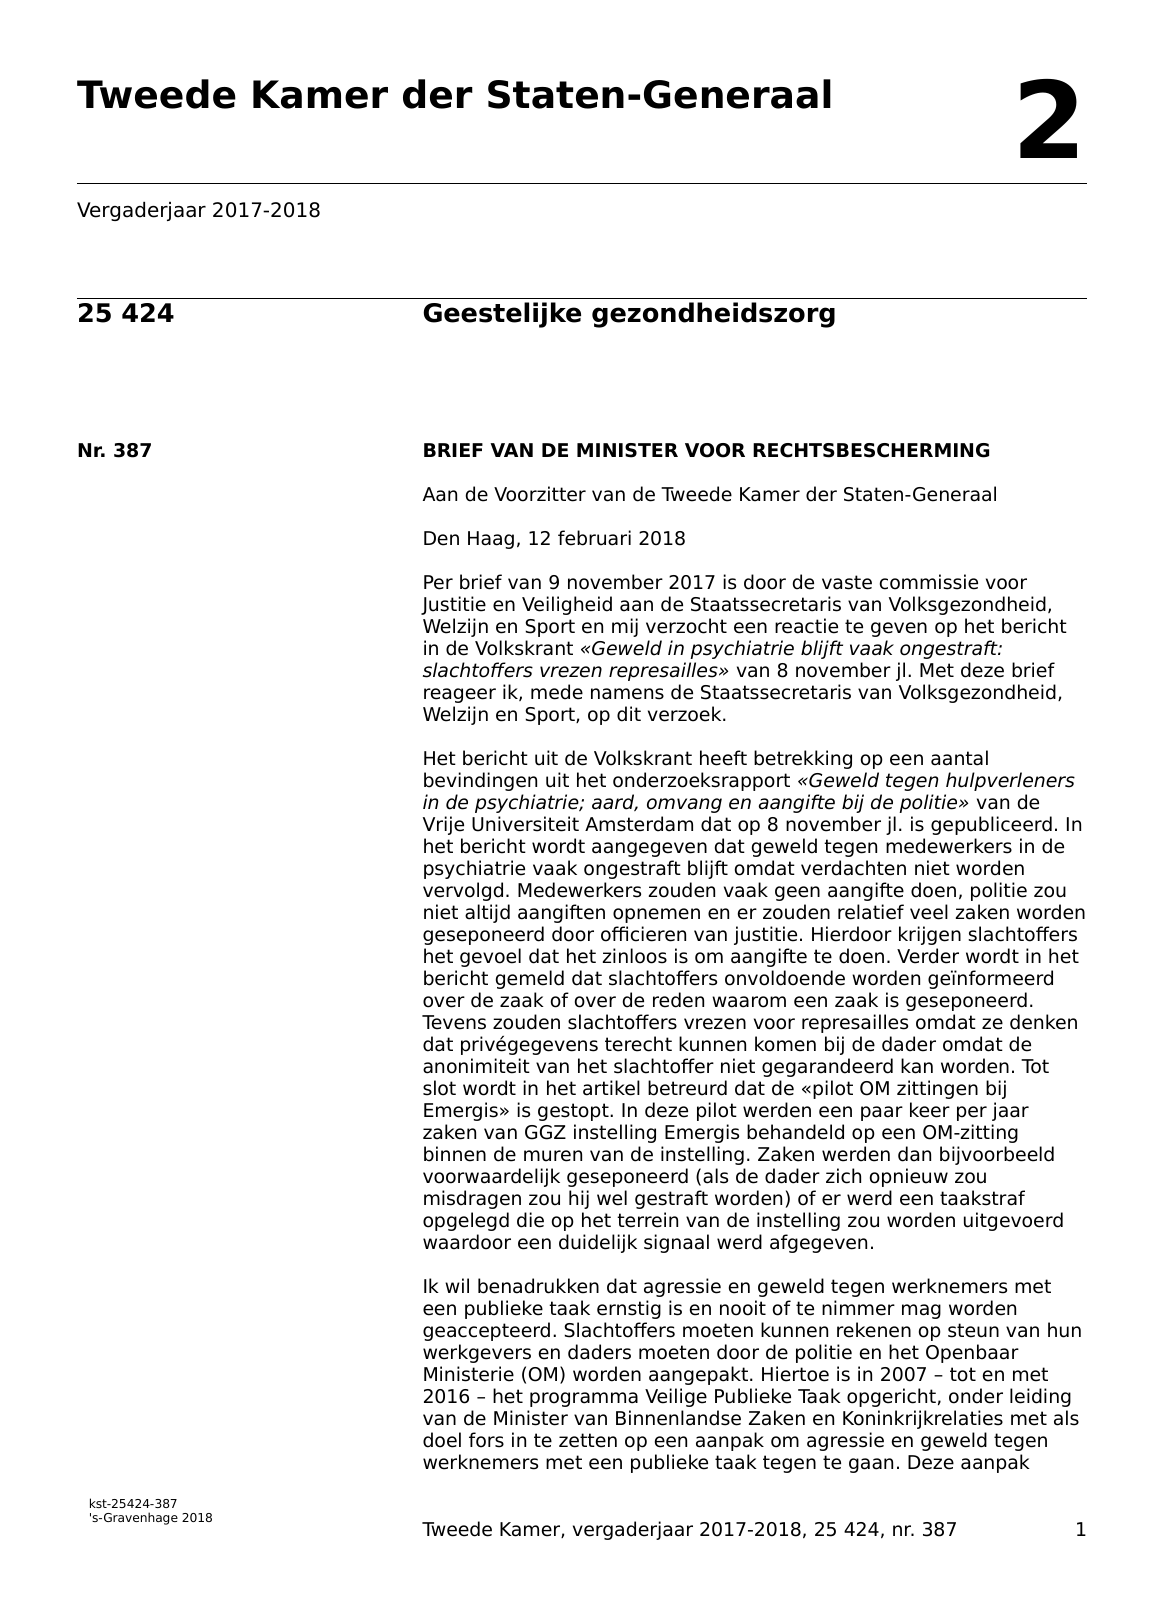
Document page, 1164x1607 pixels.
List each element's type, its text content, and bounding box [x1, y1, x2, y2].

text 's-Gravenhage 2018 [88, 1511, 323, 1525]
text Het bericht uit de Volkskrant heeft betrekking op een aantal bevindingen uit het onderzoeksrapport «Geweld tegen hulpverleners in de psychiatrie; aard, omvang en aangifte bij de politie» van de Vrije Universiteit Amsterdam dat op 8 november jl. is gepubliceerd. In het bericht wordt aangegeven dat geweld tegen medewerkers in de psychiatrie vaak ongestraft blijft omdat verdachten niet worden vervolgd. Medewerkers zouden vaak geen aangifte doen, politie zou niet altijd aangiften opnemen en er zouden relatief veel zaken worden geseponeerd door officieren van justitie. Hierdoor krijgen slachtoffers het gevoel dat het zinloos is om aangifte te doen. Verder wordt in het bericht gemeld dat slachtoffers onvoldoende worden geïnformeerd over de zaak of over de reden waarom een zaak is geseponeerd. Tevens zouden slachtoffers vrezen voor represailles omdat ze denken dat privégegevens terecht kunnen komen bij de dader omdat de anonimiteit van het slachtoffer niet gegarandeerd kan worden. Tot slot wordt in het artikel betreurd dat de «pilot OM zittingen bij Emergis» is gestopt. In deze pilot werden een paar keer per jaar zaken van GGZ instelling Emergis behandeld op een OM-zitting binnen de muren van de instelling. Zaken werden dan bijvoorbeeld voorwaardelijk geseponeerd (als de dader zich opnieuw zou misdragen zou hij wel gestraft worden) of er werd een taakstraf opgelegd die op het terrein van de instelling zou worden uitgevoerd waardoor een duidelijk signaal werd afgegeven. [422, 748, 1087, 1254]
subtitle 25 424 Geestelijke gezondheidszorg [77, 299, 1087, 329]
text Den Haag, 12 februari 2018 [422, 528, 1087, 550]
subtitle Nr. 387 BRIEF VAN DE MINISTER VOOR RECHTSBESCHERMING [77, 440, 1087, 462]
table_header Tweede Kamer der Staten-Generaal [77, 59, 886, 183]
table_cell Vergaderjaar 2017-2018 [77, 184, 1087, 298]
text Per brief van 9 november 2017 is door de vaste commissie voor Justitie en Veiligheid aan de Staatssecretaris van Volksgezondheid, Welzijn en Sport en mij verzocht een reactie te geven op het bericht in de Volkskrant «Geweld in psychiatrie blijft vaak ongestraft: slachtoffers vrezen represailles» van 8 november jl. Met deze brief reageer ik, mede namens de Staatssecretaris van Volksgezondheid, Welzijn en Sport, op dit verzoek. [422, 572, 1087, 726]
text Aan de Voorzitter van de Tweede Kamer der Staten-Generaal [422, 484, 1087, 506]
text Ik wil benadrukken dat agressie en geweld tegen werknemers met een publieke taak ernstig is en nooit of te nimmer mag worden geaccepteerd. Slachtoffers moeten kunnen rekenen op steun van hun werkgevers en daders moeten door de politie en het Openbaar Ministerie (OM) worden aangepakt. Hiertoe is in 2007 – tot en met 2016 – het programma Veilige Publieke Taak opgericht, onder leiding van de Minister van Binnenlandse Zaken en Koninkrijkrelaties met als doel fors in te zetten op een aanpak om agressie en geweld tegen werknemers met een publieke taak tegen te gaan. Deze aanpak [422, 1276, 1087, 1474]
table_header 2 [886, 59, 1087, 183]
text kst-25424-387 [88, 1497, 323, 1511]
